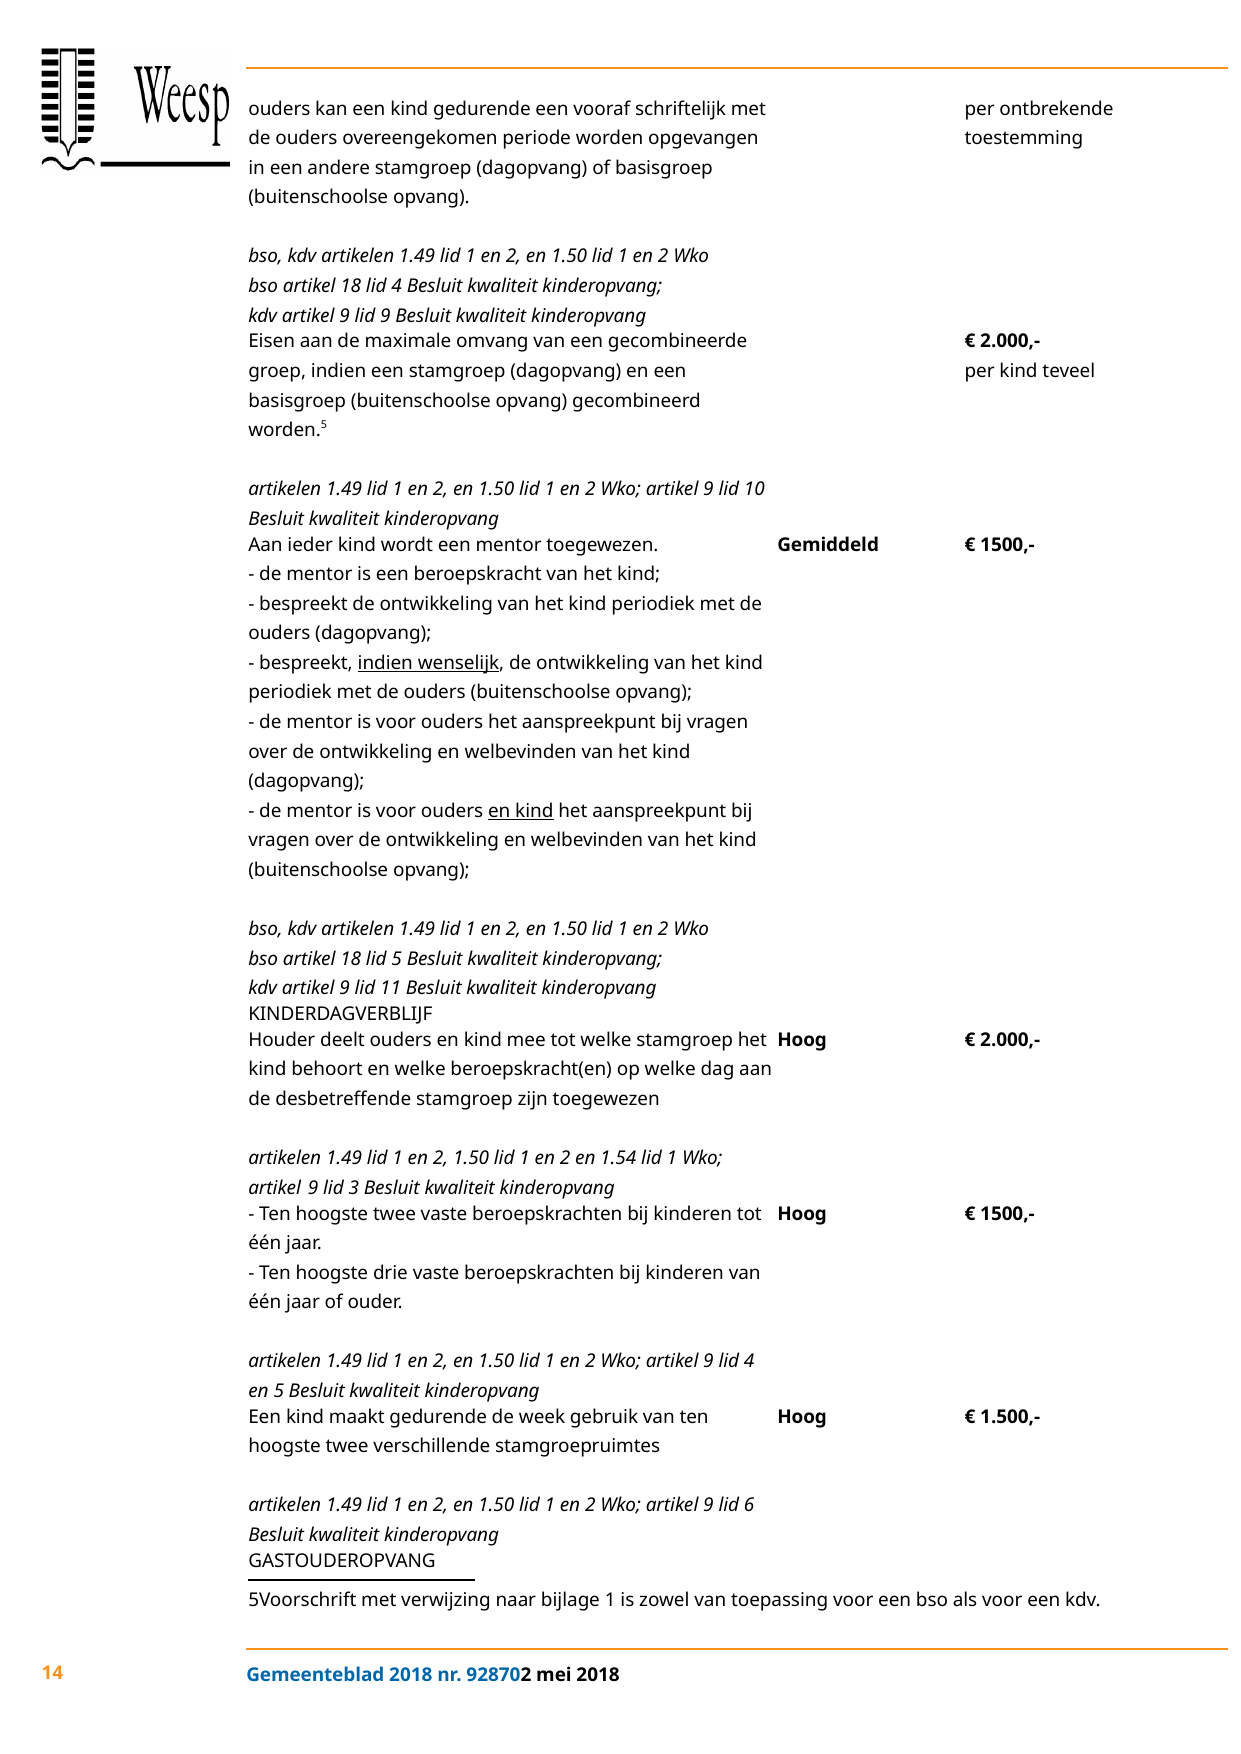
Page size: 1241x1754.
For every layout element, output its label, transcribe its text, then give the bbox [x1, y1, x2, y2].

table_cell KINDERDAGVERBLIJF [248, 1000, 1152, 1026]
table_cell per ontbrekende toestemming [964, 95, 1152, 328]
table_cell Hoog [777, 1403, 964, 1547]
table_cell € 2.000,- per kind teveel [964, 328, 1152, 531]
table_cell GASTOUDEROPVANG [248, 1547, 1152, 1573]
table_cell Een kind maakt gedurende de week gebruik van ten hoogste twee verschillende stamgroepruimtes artikelen 1.49 lid 1 en 2, en 1.50 lid 1 en 2 Wko; artikel 9 lid 6 Besluit kwaliteit kinderopvang [248, 1403, 777, 1547]
table_cell Gemiddeld [777, 531, 964, 1000]
table_cell € 2.000,- [964, 1026, 1152, 1200]
table_cell Houder deelt ouders en kind mee tot welke stamgroep het kind behoort en welke beroepskracht(en) op welke dag aan de desbetreffende stamgroep zijn toegewezen artikelen 1.49 lid 1 en 2, 1.50 lid 1 en 2 en 1.54 lid 1 Wko; artikel 9 lid 3 Besluit kwaliteit kinderopvang [248, 1026, 777, 1200]
table_cell [777, 328, 964, 531]
table_cell € 1500,- [964, 1200, 1152, 1403]
table_cell [777, 95, 964, 328]
table_cell Eisen aan de maximale omvang van een gecombineerde groep, indien een stamgroep (dagopvang) en een basisgroep (buitenschoolse opvang) gecombineerd worden. artikelen 1.49 lid 1 en 2, en 1.50 lid 1 en 2 Wko; artikel 9 lid 10 Besluit kwaliteit kinderopvang [248, 328, 777, 531]
picture [41, 47, 231, 172]
table_cell ouders kan een kind gedurende een vooraf schriftelijk met de ouders overeengekomen periode worden opgevangen in een andere stamgroep (dagopvang) of basisgroep (buitenschoolse opvang). bso, kdv artikelen 1.49 lid 1 en 2, en 1.50 lid 1 en 2 Wko bso artikel 18 lid 4 Besluit kwaliteit kinderopvang; kdv artikel 9 lid 9 Besluit kwaliteit kinderopvang [248, 95, 777, 328]
table_cell € 1500,- [964, 531, 1152, 1000]
table_cell € 1.500,- [964, 1403, 1152, 1547]
table_cell - Ten hoogste twee vaste beroepskrachten bij kinderen tot één jaar. - Ten hoogste drie vaste beroepskrachten bij kinderen van één jaar of ouder. artikelen 1.49 lid 1 en 2, en 1.50 lid 1 en 2 Wko; artikel 9 lid 4 en 5 Besluit kwaliteit kinderopvang [248, 1200, 777, 1403]
table_cell Hoog [777, 1026, 964, 1200]
table_cell Hoog [777, 1200, 964, 1403]
table_cell Aan ieder kind wordt een mentor toegewezen. - de mentor is een beroepskracht van het kind; - bespreekt de ontwikkeling van het kind periodiek met de ouders (dagopvang); - bespreekt, indien wenselijk, de ontwikkeling van het kind periodiek met de ouders (buitenschoolse opvang); - de mentor is voor ouders het aanspreekpunt bij vragen over de ontwikkeling en welbevinden van het kind (dagopvang); - de mentor is voor ouders en kind het aanspreekpunt bij vragen over de ontwikkeling en welbevinden van het kind (buitenschoolse opvang); bso, kdv artikelen 1.49 lid 1 en 2, en 1.50 lid 1 en 2 Wko bso artikel 18 lid 5 Besluit kwaliteit kinderopvang; kdv artikel 9 lid 11 Besluit kwaliteit kinderopvang [248, 531, 777, 1000]
